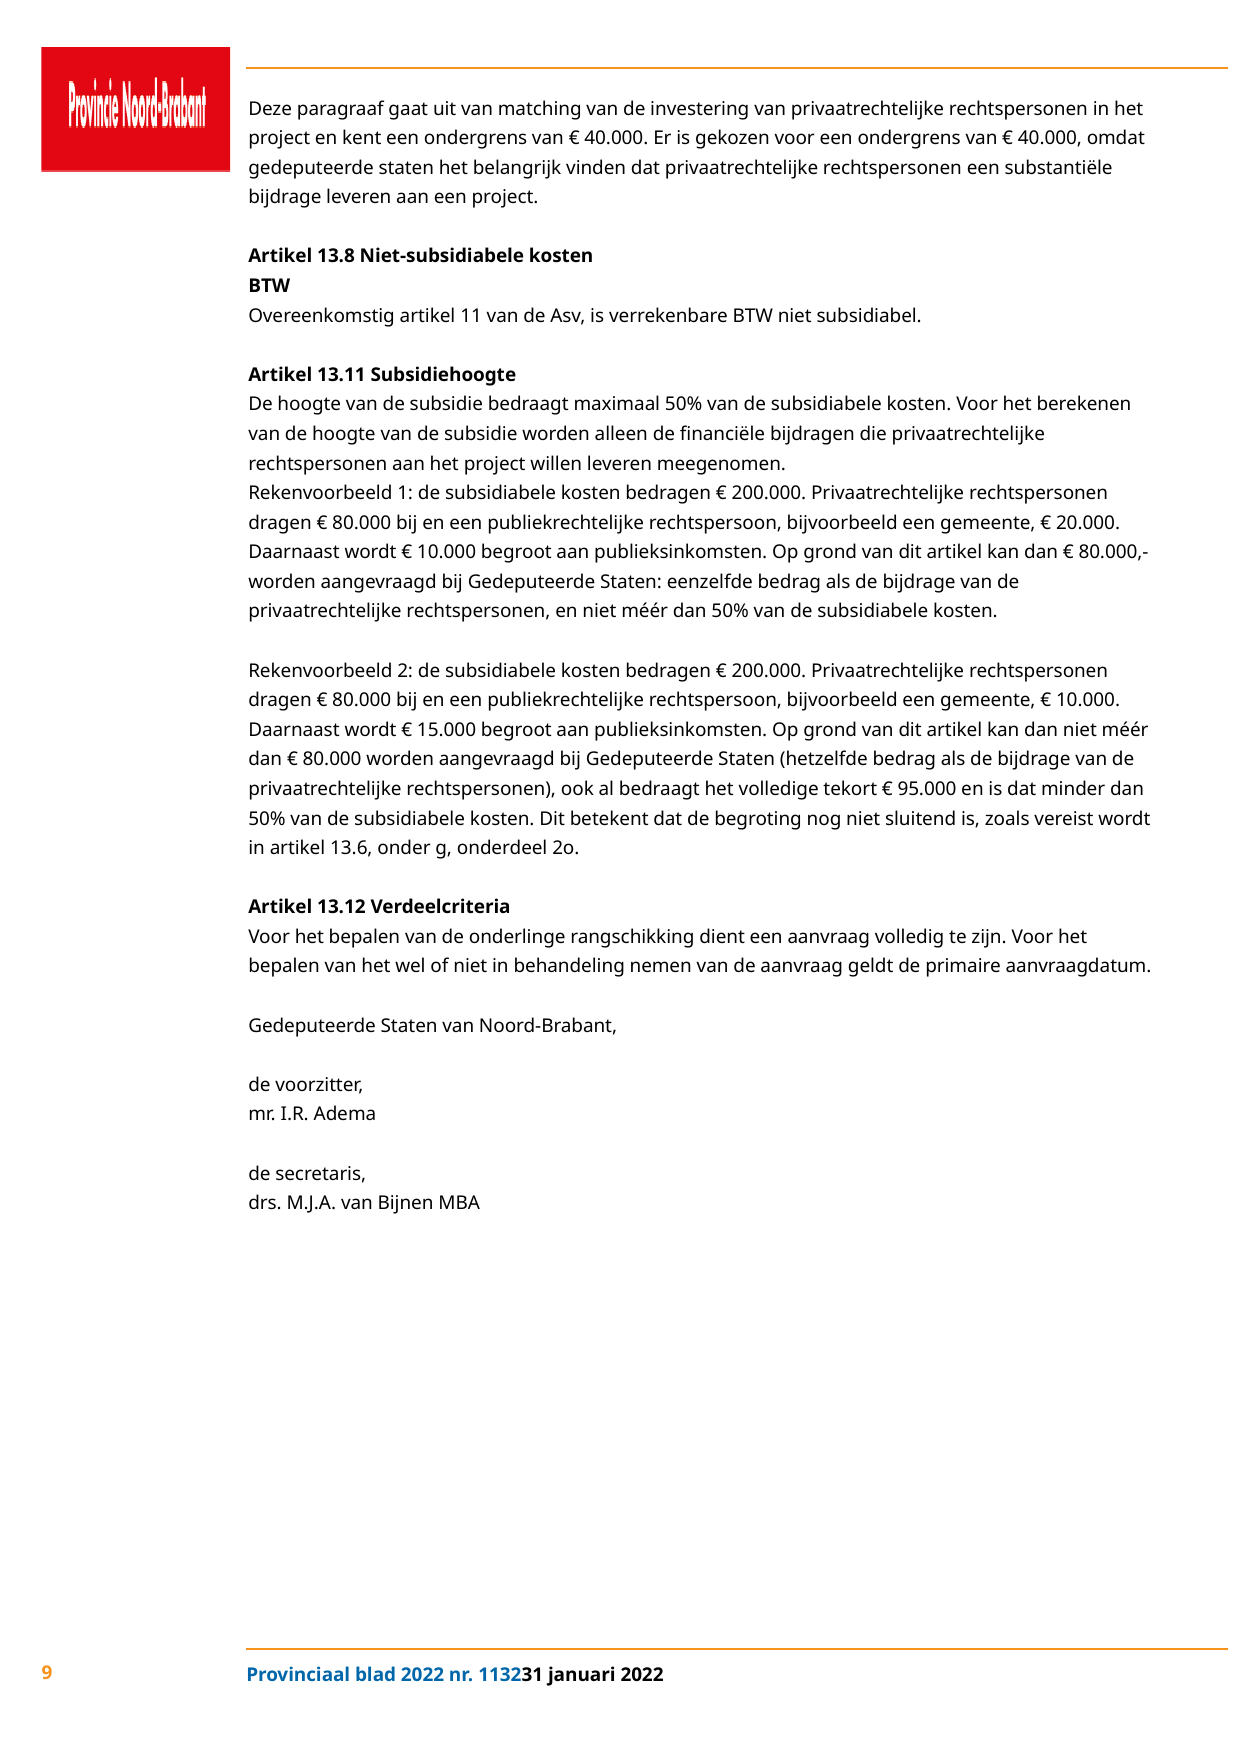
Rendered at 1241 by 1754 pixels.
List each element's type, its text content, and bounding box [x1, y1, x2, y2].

text Rekenvoorbeeld 1: de subsidiabele kosten bedragen € 200.000. Privaatrechtelijke rechtspersonen dragen € 80.000 bij en een publiekrechtelijke rechtspersoon, bijvoorbeeld een gemeente, € 20.000. Daarnaast wordt € 10.000 begroot aan publieksinkomsten. Op grond van dit artikel kan dan € 80.000,- worden aangevraagd bij Gedeputeerde Staten: eenzelfde bedrag als de bijdrage van de privaatrechtelijke rechtspersonen, en niet méér dan 50% van de subsidiabele kosten. [248, 479, 1152, 623]
text Voor het bepalen van de onderlinge rangschikking dient een aanvraag volledig te zijn. Voor het bepalen van het wel of niet in behandeling nemen van de aanvraag geldt de primaire aanvraagdatum. [248, 923, 1152, 978]
text Artikel 13.12 Verdeelcriteria [248, 893, 1152, 919]
text Rekenvoorbeeld 2: de subsidiabele kosten bedragen € 200.000. Privaatrechtelijke rechtspersonen dragen € 80.000 bij en een publiekrechtelijke rechtspersoon, bijvoorbeeld een gemeente, € 10.000. Daarnaast wordt € 15.000 begroot aan publieksinkomsten. Op grond van dit artikel kan dan niet méér dan € 80.000 worden aangevraagd bij Gedeputeerde Staten (hetzelfde bedrag als de bijdrage van de privaatrechtelijke rechtspersonen), ook al bedraagt het volledige tekort € 95.000 en is dat minder dan 50% van de subsidiabele kosten. Dit betekent dat de begroting nog niet sluitend is, zoals vereist wordt in artikel 13.6, onder g, onderdeel 2o. [248, 657, 1152, 860]
text drs. M.J.A. van Bijnen MBA [248, 1189, 1152, 1215]
text Artikel 13.8 Niet-subsidiabele kosten [248, 243, 1152, 268]
text Overeenkomstig artikel 11 van de Asv, is verrekenbare BTW niet subsidiabel. [248, 302, 1152, 328]
text de secretaris, [248, 1160, 1152, 1186]
text BTW [248, 272, 1152, 298]
text Gedeputeerde Staten van Noord-Brabant, [248, 1012, 1152, 1038]
text Deze paragraaf gaat uit van matching van de investering van privaatrechtelijke rechtspersonen in het project en kent een ondergrens van € 40.000. Er is gekozen voor een ondergrens van € 40.000, omdat gedeputeerde staten het belangrijk vinden dat privaatrechtelijke rechtspersonen een substantiële bijdrage leveren aan een project. [248, 95, 1152, 209]
text De hoogte van de subsidie bedraagt maximaal 50% van de subsidiabele kosten. Voor het berekenen van de hoogte van de subsidie worden alleen de financiële bijdragen die privaatrechtelijke rechtspersonen aan het project willen leveren meegenomen. [248, 391, 1152, 476]
text de voorzitter, [248, 1071, 1152, 1097]
text mr. I.R. Adema [248, 1101, 1152, 1126]
picture [41, 47, 231, 172]
text Artikel 13.11 Subsidiehoogte [248, 361, 1152, 387]
